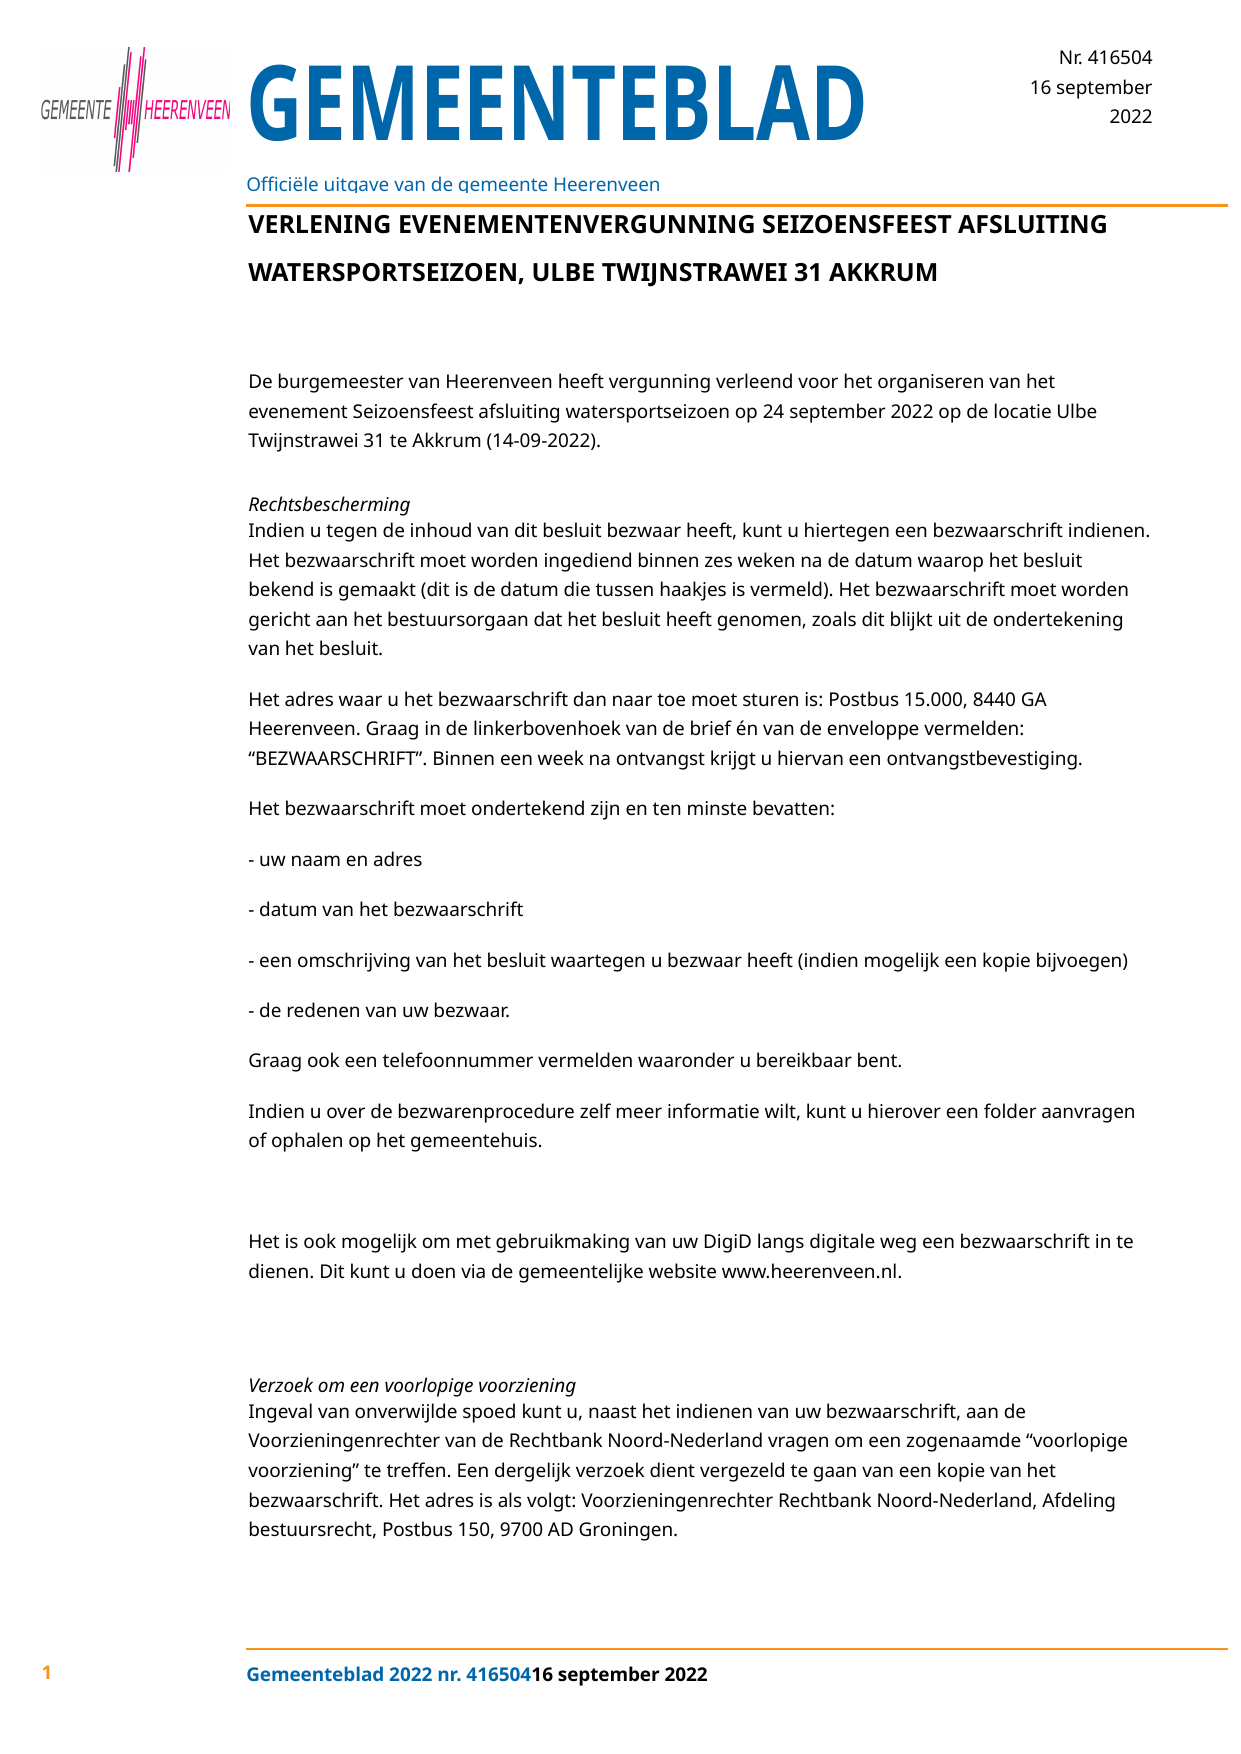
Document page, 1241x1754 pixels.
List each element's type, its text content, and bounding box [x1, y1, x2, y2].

text Het adres waar u het bezwaarschrift dan naar toe moet sturen is: Postbus 15.000, 8440 GA Heerenveen. Graag in de linkerbovenhoek van de brief én van de enveloppe vermelden: “BEZWAARSCHRIFT”. Binnen een week na ontvangst krijgt u hiervan een ontvangstbevestiging. [248, 686, 1152, 771]
text - datum van het bezwaarschrift [248, 896, 1152, 922]
picture [41, 47, 231, 172]
text Rechtsbescherming [248, 491, 1152, 517]
text Graag ook een telefoonnummer vermelden waaronder u bereikbaar bent. [248, 1048, 1152, 1073]
text - een omschrijving van het besluit waartegen u bezwaar heeft (indien mogelijk een kopie bijvoegen) [248, 947, 1152, 972]
text VERLENING EVENEMENTENVERGUNNING SEIZOENSFEEST AFSLUITING WATERSPORTSEIZOEN, ULBE TWIJNSTRAWEI 31 AKKRUM [248, 207, 1152, 288]
text Ingeval van onverwijlde spoed kunt u, naast het indienen van uw bezwaarschrift, aan de Voorzieningenrechter van de Rechtbank Noord-Nederland vragen om een zogenaamde “voorlopige voorziening” te treffen. Een dergelijk verzoek dient vergezeld te gaan van een kopie van het bezwaarschrift. Het adres is als volgt: Voorzieningenrechter Rechtbank Noord-Nederland, Afdeling bestuursrecht, Postbus 150, 9700 AD Groningen. [248, 1398, 1152, 1542]
text Indien u tegen de inhoud van dit besluit bezwaar heeft, kunt u hiertegen een bezwaarschrift indienen. Het bezwaarschrift moet worden ingediend binnen zes weken na de datum waarop het besluit bekend is gemaakt (dit is de datum die tussen haakjes is vermeld). Het bezwaarschrift moet worden gericht aan het bestuursorgaan dat het besluit heeft genomen, zoals dit blijkt uit de ondertekening van het besluit. [248, 517, 1152, 661]
text Het is ook mogelijk om met gebruikmaking van uw DigiD langs digitale weg een bezwaarschrift in te dienen. Dit kunt u doen via de gemeentelijke website www.heerenveen.nl. [248, 1228, 1152, 1284]
text - uw naam en adres [248, 846, 1152, 872]
text De burgemeester van Heerenveen heeft vergunning verleend voor het organiseren van het evenement Seizoensfeest afsluiting watersportseizoen op 24 september 2022 op de locatie Ulbe Twijnstrawei 31 te Akkrum (14-09-2022). [248, 368, 1152, 453]
text Verzoek om een voorlopige voorziening [248, 1372, 1152, 1398]
text Het bezwaarschrift moet ondertekend zijn en ten minste bevatten: [248, 796, 1152, 821]
text - de redenen van uw bezwaar. [248, 997, 1152, 1023]
text Indien u over de bezwarenprocedure zelf meer informatie wilt, kunt u hierover een folder aanvragen of ophalen op het gemeentehuis. [248, 1098, 1152, 1153]
